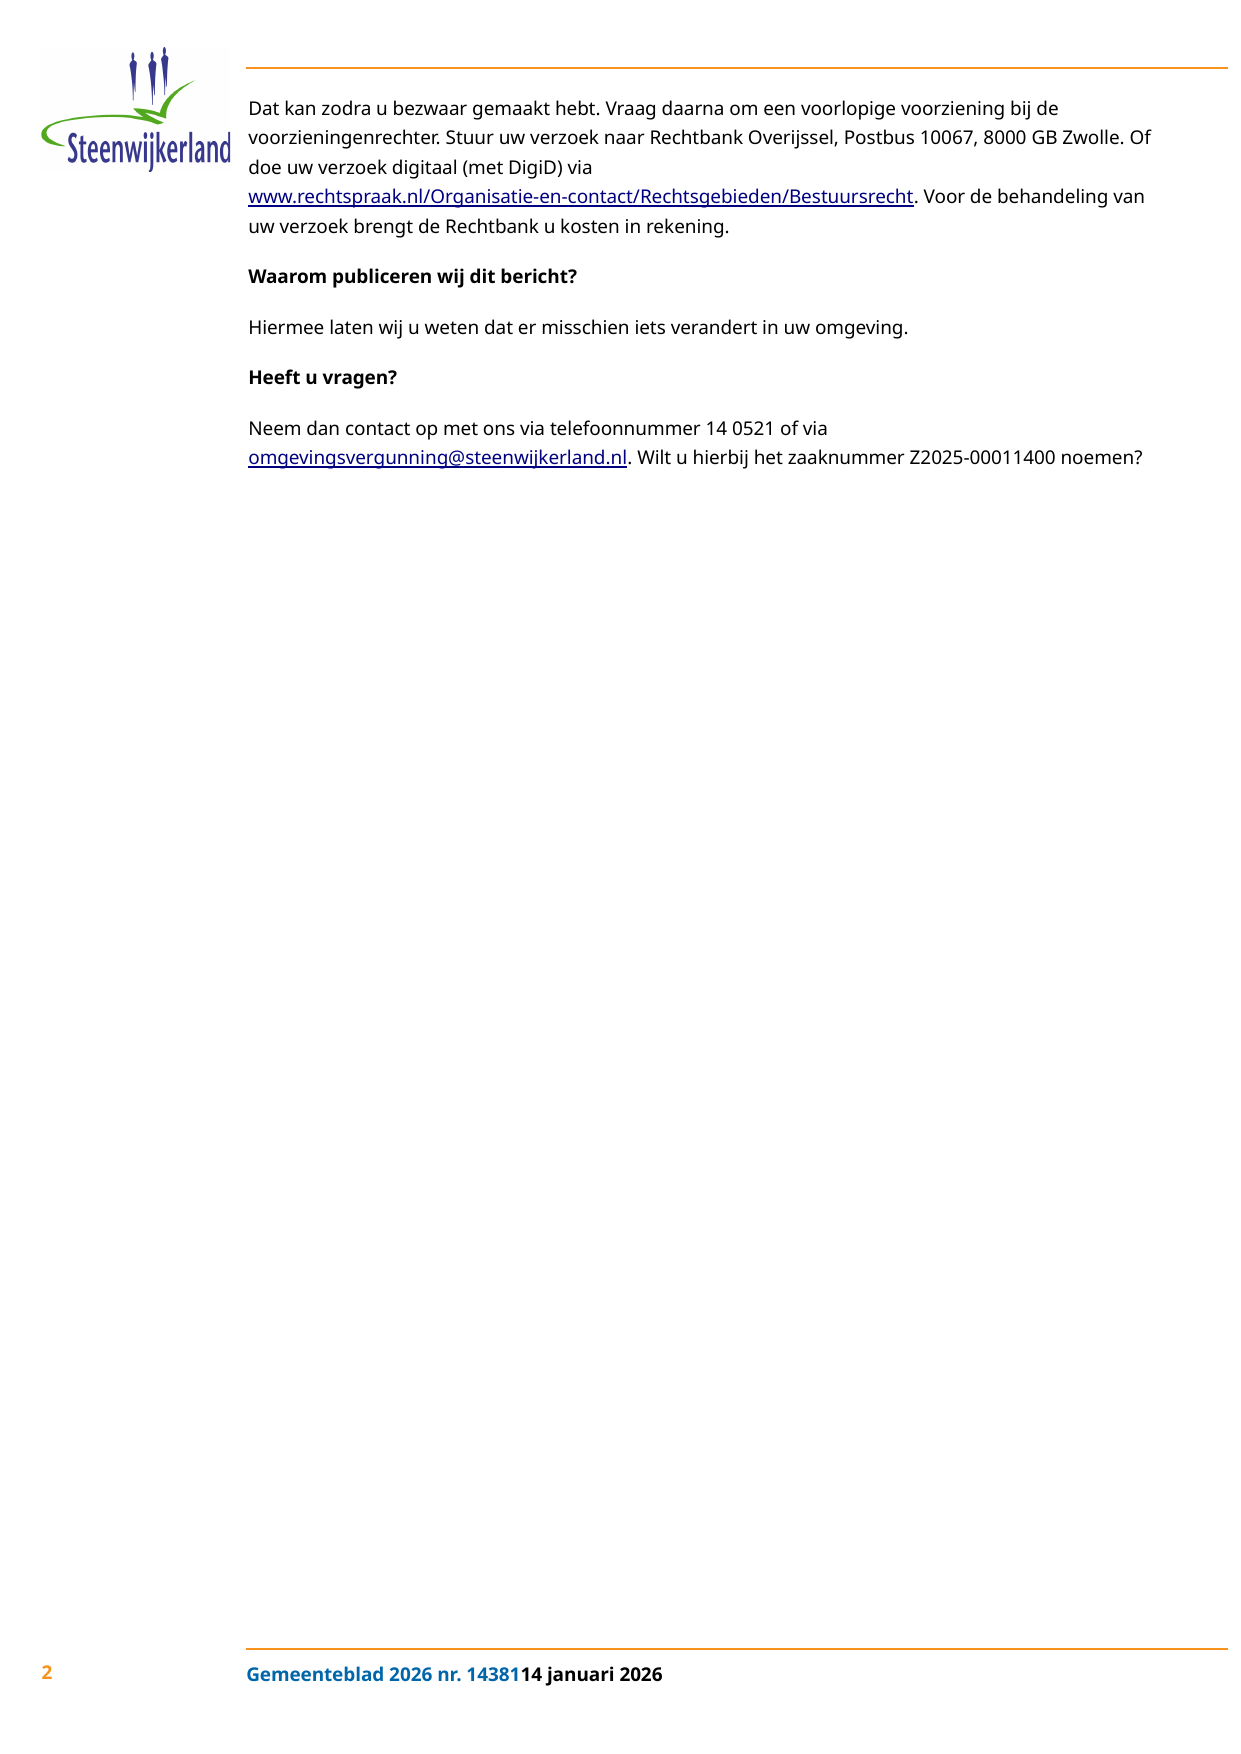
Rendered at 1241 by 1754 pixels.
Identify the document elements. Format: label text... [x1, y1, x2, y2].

text Hiermee laten wij u weten dat er misschien iets verandert in uw omgeving. [248, 314, 1152, 340]
text Dat kan zodra u bezwaar gemaakt hebt. Vraag daarna om een voorlopige voorziening bij de voorzieningenrechter. Stuur uw verzoek naar Rechtbank Overijssel, Postbus 10067, 8000 GB Zwolle. Of doe uw verzoek digitaal (met DigiD) via www.rechtspraak.nl/Organisatie-en-contact/Rechtsgebieden/Bestuursrecht. Voor de behandeling van uw verzoek brengt de Rechtbank u kosten in rekening. [248, 95, 1152, 239]
text Neem dan contact op met ons via telefoonnummer 14 0521 of via omgevingsvergunning@steenwijkerland.nl. Wilt u hierbij het zaaknummer Z2025-00011400 noemen? [248, 415, 1152, 470]
text Waarom publiceren wij dit bericht? [248, 263, 1152, 289]
text Heeft u vragen? [248, 364, 1152, 390]
picture [41, 47, 231, 172]
